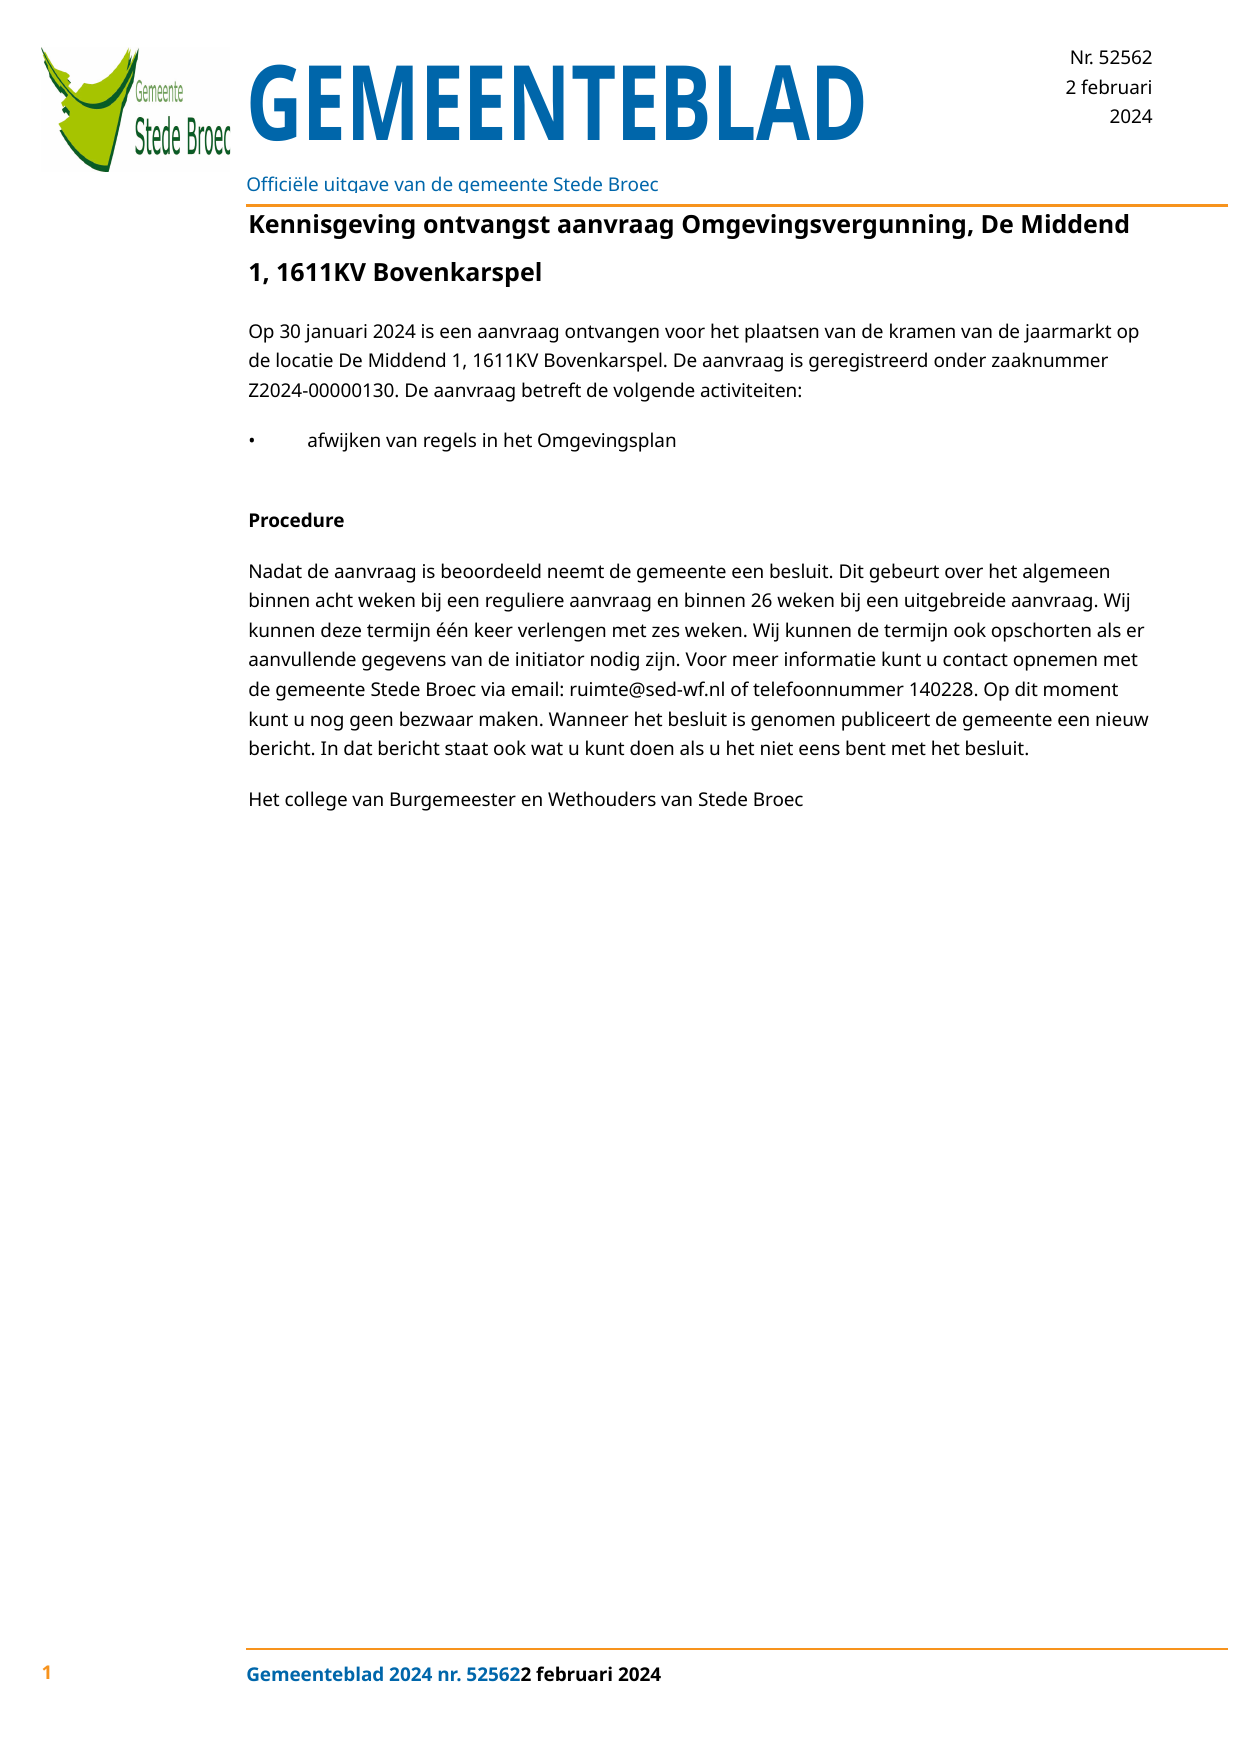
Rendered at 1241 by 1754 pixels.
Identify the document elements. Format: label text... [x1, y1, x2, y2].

text Het college van Burgemeester en Wethouders van Stede Broec [248, 786, 1152, 812]
text Procedure [248, 507, 1152, 533]
picture [41, 47, 231, 172]
text Kennisgeving ontvangst aanvraag Omgevingsvergunning, De Middend 1, 1611KV Bovenkarspel [248, 207, 1152, 288]
list afwijken van regels in het Omgevingsplan [248, 427, 1152, 453]
text Op 30 januari 2024 is een aanvraag ontvangen voor het plaatsen van de kramen van de jaarmarkt op de locatie De Middend 1, 1611KV Bovenkarspel. De aanvraag is geregistreerd onder zaaknummer Z2024-00000130. De aanvraag betreft de volgende activiteiten: [248, 318, 1152, 403]
text Nadat de aanvraag is beoordeeld neemt de gemeente een besluit. Dit gebeurt over het algemeen binnen acht weken bij een reguliere aanvraag en binnen 26 weken bij een uitgebreide aanvraag. Wij kunnen deze termijn één keer verlengen met zes weken. Wij kunnen de termijn ook opschorten als er aanvullende gegevens van de initiator nodig zijn. Voor meer informatie kunt u contact opnemen met de gemeente Stede Broec via email: ruimte@sed-wf.nl of telefoonnummer 140228. Op dit moment kunt u nog geen bezwaar maken. Wanneer het besluit is genomen publiceert de gemeente een nieuw bericht. In dat bericht staat ook wat u kunt doen als u het niet eens bent met het besluit. [248, 558, 1152, 761]
